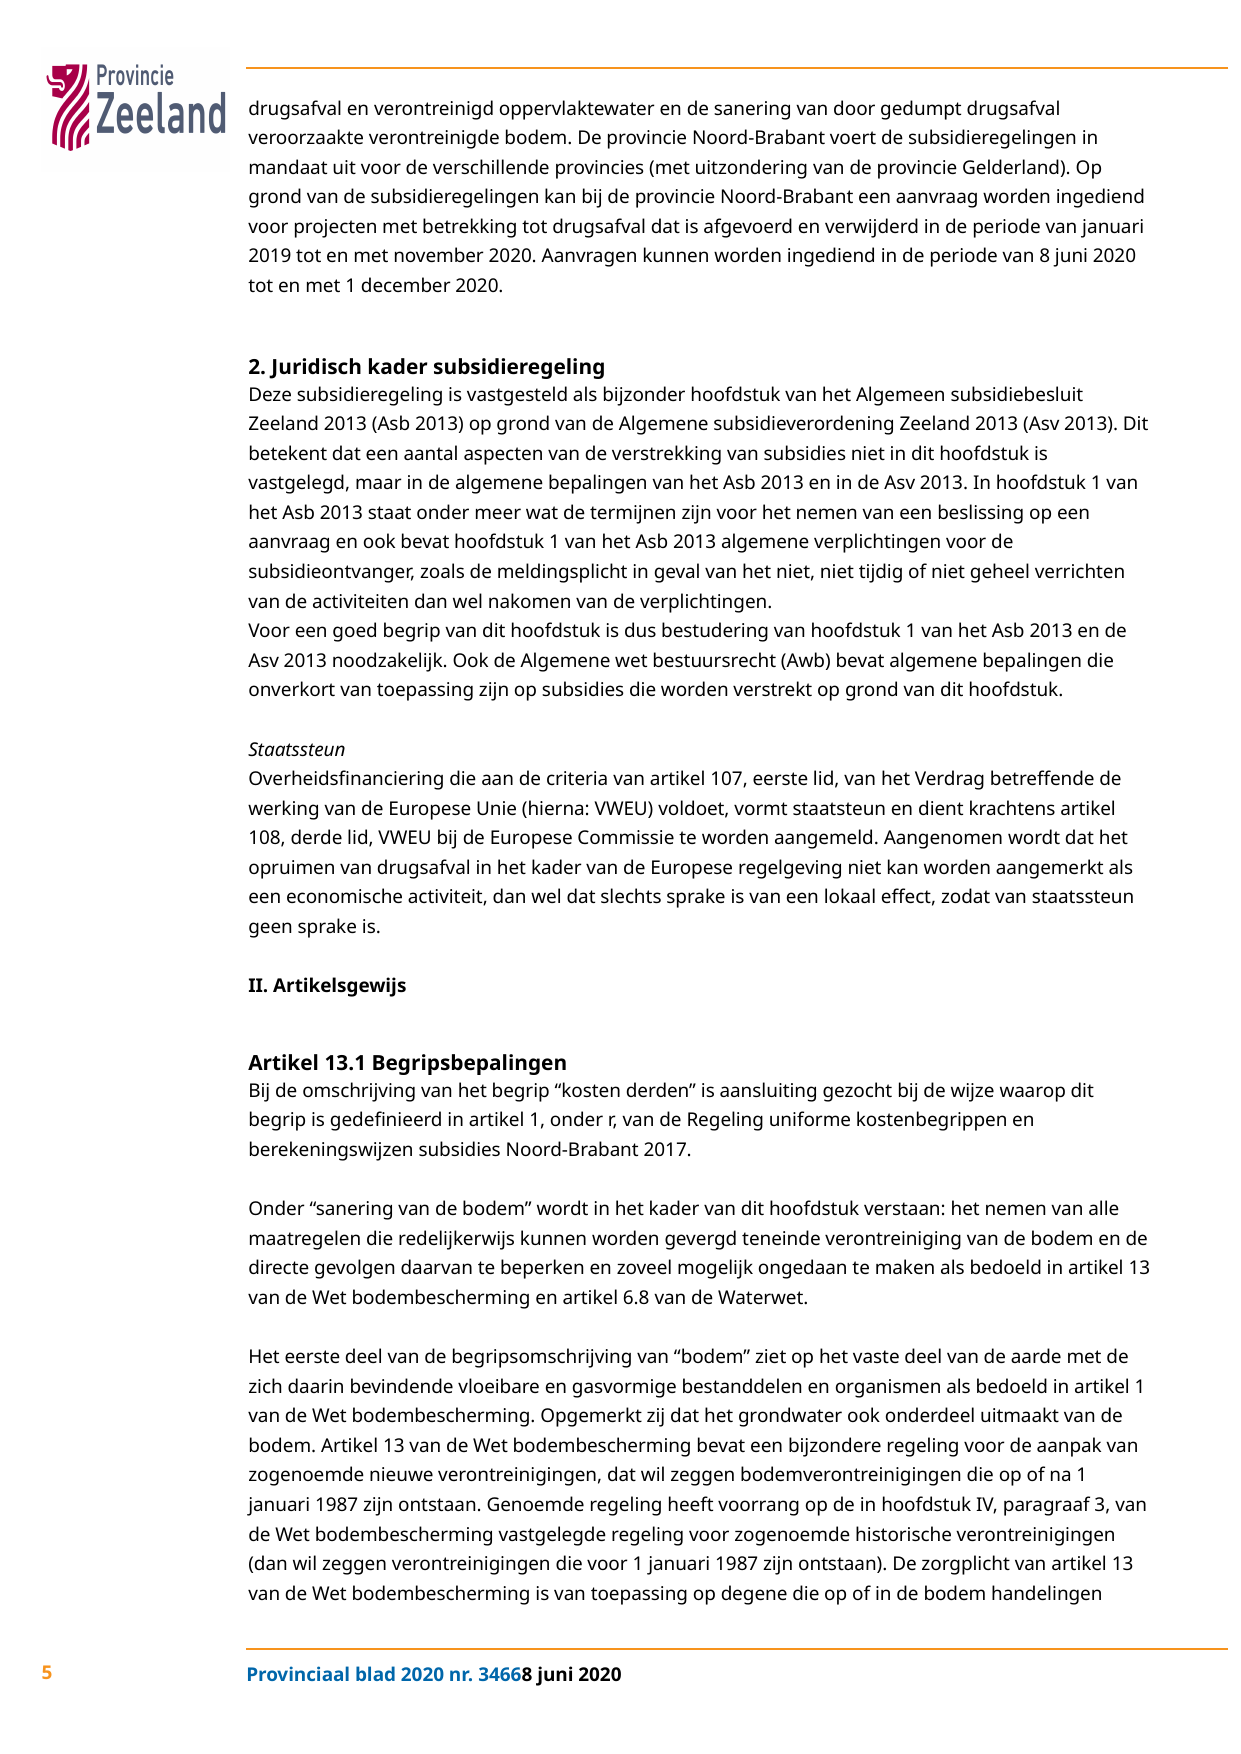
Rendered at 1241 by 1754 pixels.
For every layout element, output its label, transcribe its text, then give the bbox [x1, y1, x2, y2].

text drugsafval en verontreinigd oppervlaktewater en de sanering van door gedumpt drugsafval veroorzaakte verontreinigde bodem. De provincie Noord-Brabant voert de subsidieregelingen in mandaat uit voor de verschillende provincies (met uitzondering van de provincie Gelderland). Op grond van de subsidieregelingen kan bij de provincie Noord-Brabant een aanvraag worden ingediend voor projecten met betrekking tot drugsafval dat is afgevoerd en verwijderd in de periode van januari 2019 tot en met november 2020. Aanvragen kunnen worden ingediend in de periode van 8 juni 2020 tot en met 1 december 2020. [248, 95, 1152, 298]
text Artikel 13.1 Begripsbepalingen [248, 1048, 1152, 1077]
text Onder “sanering van de bodem” wordt in het kader van dit hoofdstuk verstaan: het nemen van alle maatregelen die redelijkerwijs kunnen worden gevergd teneinde verontreiniging van de bodem en de directe gevolgen daarvan te beperken en zoveel mogelijk ongedaan te maken als bedoeld in artikel 13 van de Wet bodembescherming en artikel 6.8 van de Waterwet. [248, 1195, 1152, 1310]
text Overheidsfinanciering die aan de criteria van artikel 107, eerste lid, van het Verdrag betreffende de werking van de Europese Unie (hierna: VWEU) voldoet, vormt staatsteun en dient krachtens artikel 108, derde lid, VWEU bij de Europese Commissie te worden aangemeld. Aangenomen wordt dat het opruimen van drugsafval in het kader van de Europese regelgeving niet kan worden aangemerkt als een economische activiteit, dan wel dat slechts sprake is van een lokaal effect, zodat van staatssteun geen sprake is. [248, 765, 1152, 939]
text Bij de omschrijving van het begrip “kosten derden” is aansluiting gezocht bij de wijze waarop dit begrip is gedefinieerd in artikel 1, onder r, van de Regeling uniforme kostenbegrippen en berekeningswijzen subsidies Noord-Brabant 2017. [248, 1077, 1152, 1162]
text Het eerste deel van de begripsomschrijving van “bodem” ziet op het vaste deel van de aarde met de zich daarin bevindende vloeibare en gasvormige bestanddelen en organismen als bedoeld in artikel 1 van de Wet bodembescherming. Opgemerkt zij dat het grondwater ook onderdeel uitmaakt van de bodem. Artikel 13 van de Wet bodembescherming bevat een bijzondere regeling voor de aanpak van zogenoemde nieuwe verontreinigingen, dat wil zeggen bodemverontreinigingen die op of na 1 januari 1987 zijn ontstaan. Genoemde regeling heeft voorrang op de in hoofdstuk IV, paragraaf 3, van de Wet bodembescherming vastgelegde regeling voor zogenoemde historische verontreinigingen (dan wil zeggen verontreinigingen die voor 1 januari 1987 zijn ontstaan). De zorgplicht van artikel 13 van de Wet bodembescherming is van toepassing op degene die op of in de bodem handelingen [248, 1343, 1152, 1606]
text 2. Juridisch kader subsidieregeling [248, 352, 1152, 381]
picture [41, 47, 231, 172]
text Staatssteun [248, 736, 1152, 761]
text Deze subsidieregeling is vastgesteld als bijzonder hoofdstuk van het Algemeen subsidiebesluit Zeeland 2013 (Asb 2013) op grond van de Algemene subsidieverordening Zeeland 2013 (Asv 2013). Dit betekent dat een aantal aspecten van de verstrekking van subsidies niet in dit hoofdstuk is vastgelegd, maar in de algemene bepalingen van het Asb 2013 en in de Asv 2013. In hoofdstuk 1 van het Asb 2013 staat onder meer wat de termijnen zijn voor het nemen van een beslissing op een aanvraag en ook bevat hoofdstuk 1 van het Asb 2013 algemene verplichtingen voor de subsidieontvanger, zoals de meldingsplicht in geval van het niet, niet tijdig of niet geheel verrichten van de activiteiten dan wel nakomen van de verplichtingen. [248, 381, 1152, 613]
text II. Artikelsgewijs [248, 972, 1152, 998]
text Voor een goed begrip van dit hoofdstuk is dus bestudering van hoofdstuk 1 van het Asb 2013 en de Asv 2013 noodzakelijk. Ook de Algemene wet bestuursrecht (Awb) bevat algemene bepalingen die onverkort van toepassing zijn op subsidies die worden verstrekt op grond van dit hoofdstuk. [248, 617, 1152, 702]
